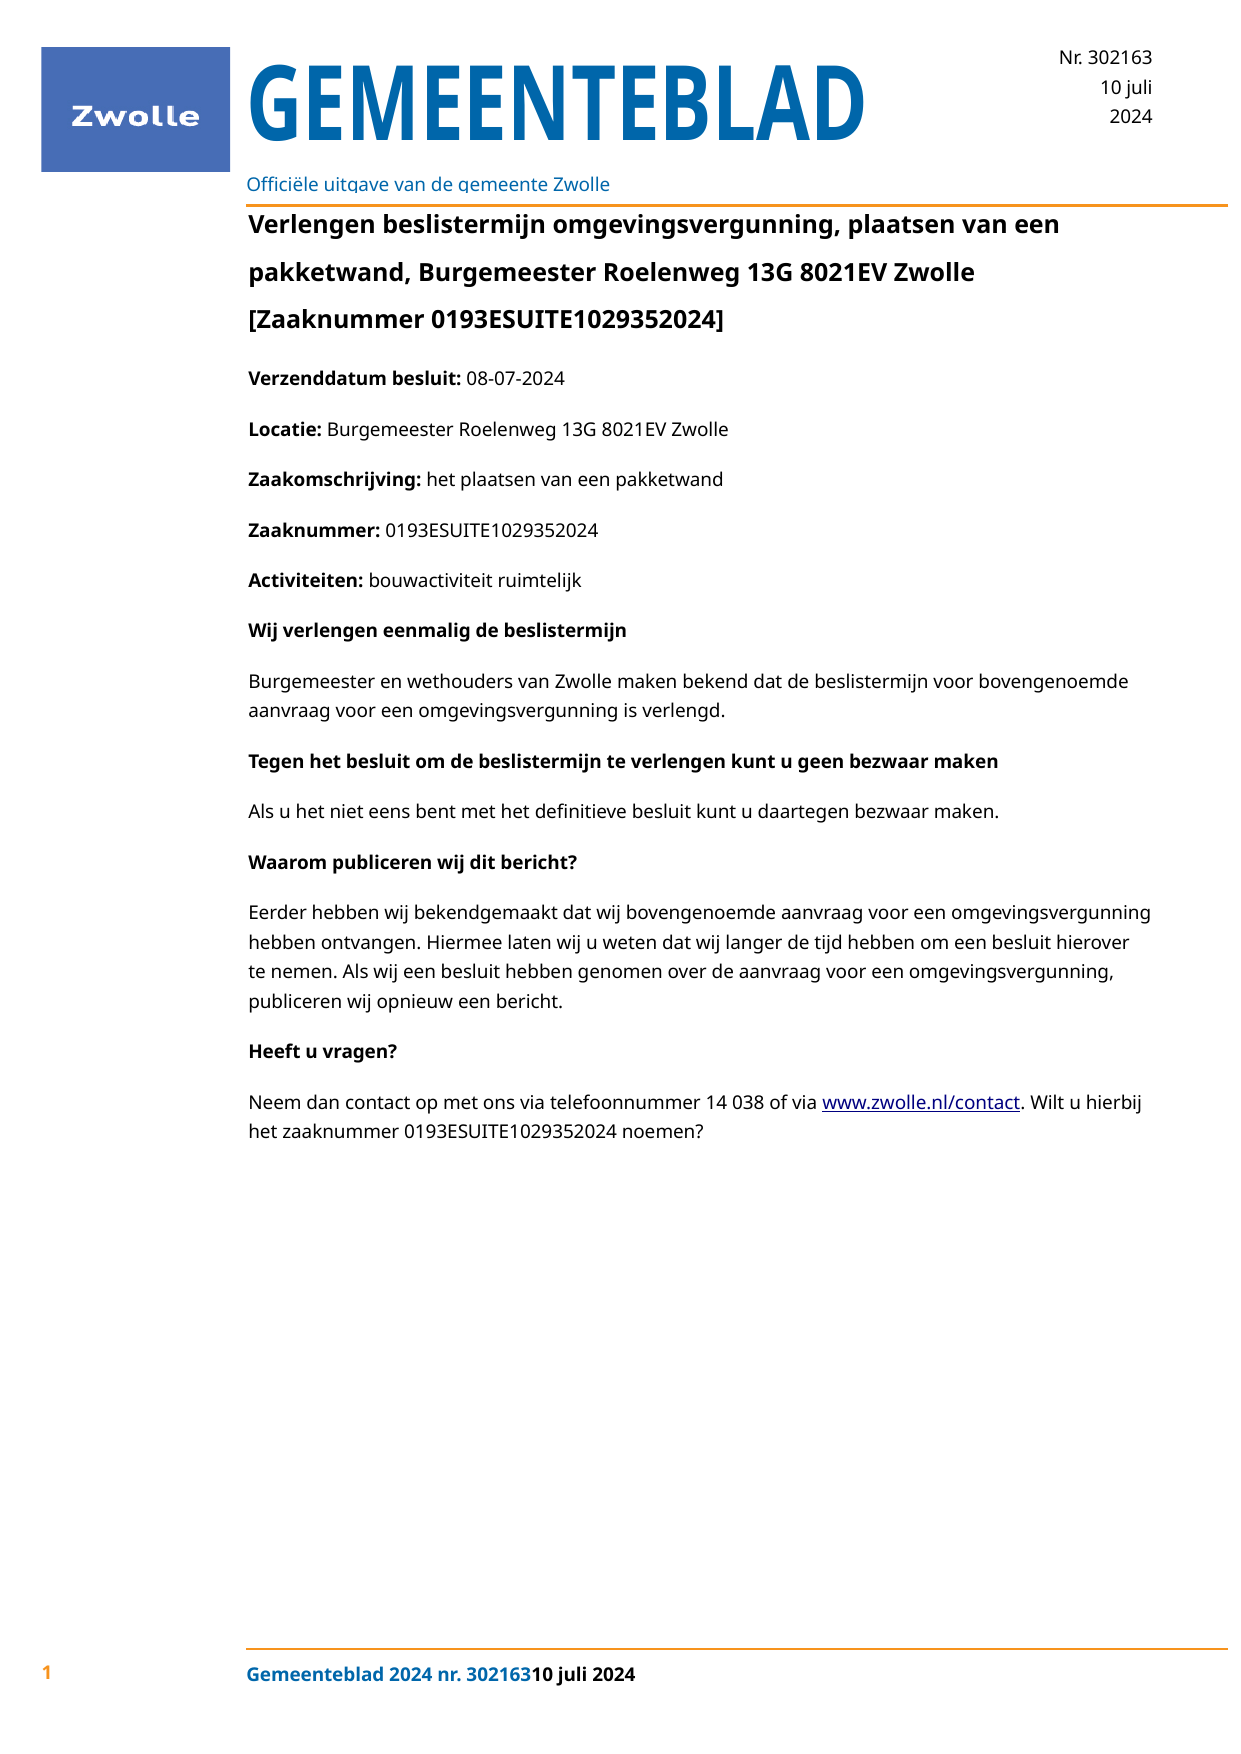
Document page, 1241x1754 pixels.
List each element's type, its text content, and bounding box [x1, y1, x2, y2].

text Zaaknummer: 0193ESUITE1029352024 [248, 517, 1152, 542]
text Neem dan contact op met ons via telefoonnummer 14 038 of via www.zwolle.nl/contact. Wilt u hierbij het zaaknummer 0193ESUITE1029352024 noemen? [248, 1089, 1152, 1144]
text Locatie: Burgemeester Roelenweg 13G 8021EV Zwolle [248, 416, 1152, 442]
text Verzenddatum besluit: 08-07-2024 [248, 366, 1152, 391]
text Eerder hebben wij bekendgemaakt dat wij bovengenoemde aanvraag voor een omgevingsvergunning hebben ontvangen. Hiermee laten wij u weten dat wij langer de tijd hebben om een besluit hierover te nemen. Als wij een besluit hebben genomen over de aanvraag voor een omgevingsvergunning, publiceren wij opnieuw een bericht. [248, 899, 1152, 1014]
text Zaakomschrijving: het plaatsen van een pakketwand [248, 466, 1152, 492]
text Als u het niet eens bent met het definitieve besluit kunt u daartegen bezwaar maken. [248, 798, 1152, 824]
text Verlengen beslistermijn omgevingsvergunning, plaatsen van een pakketwand, Burgemeester Roelenweg 13G 8021EV Zwolle [Zaaknummer 0193ESUITE1029352024] [248, 207, 1152, 336]
text Burgemeester en wethouders van Zwolle maken bekend dat de beslistermijn voor bovengenoemde aanvraag voor een omgevingsvergunning is verlengd. [248, 668, 1152, 723]
picture [41, 47, 231, 172]
text Activiteiten: bouwactiviteit ruimtelijk [248, 567, 1152, 593]
text Waarom publiceren wij dit bericht? [248, 849, 1152, 874]
text Tegen het besluit om de beslistermijn te verlengen kunt u geen bezwaar maken [248, 748, 1152, 774]
text Heeft u vragen? [248, 1038, 1152, 1064]
text Wij verlengen eenmalig de beslistermijn [248, 618, 1152, 643]
